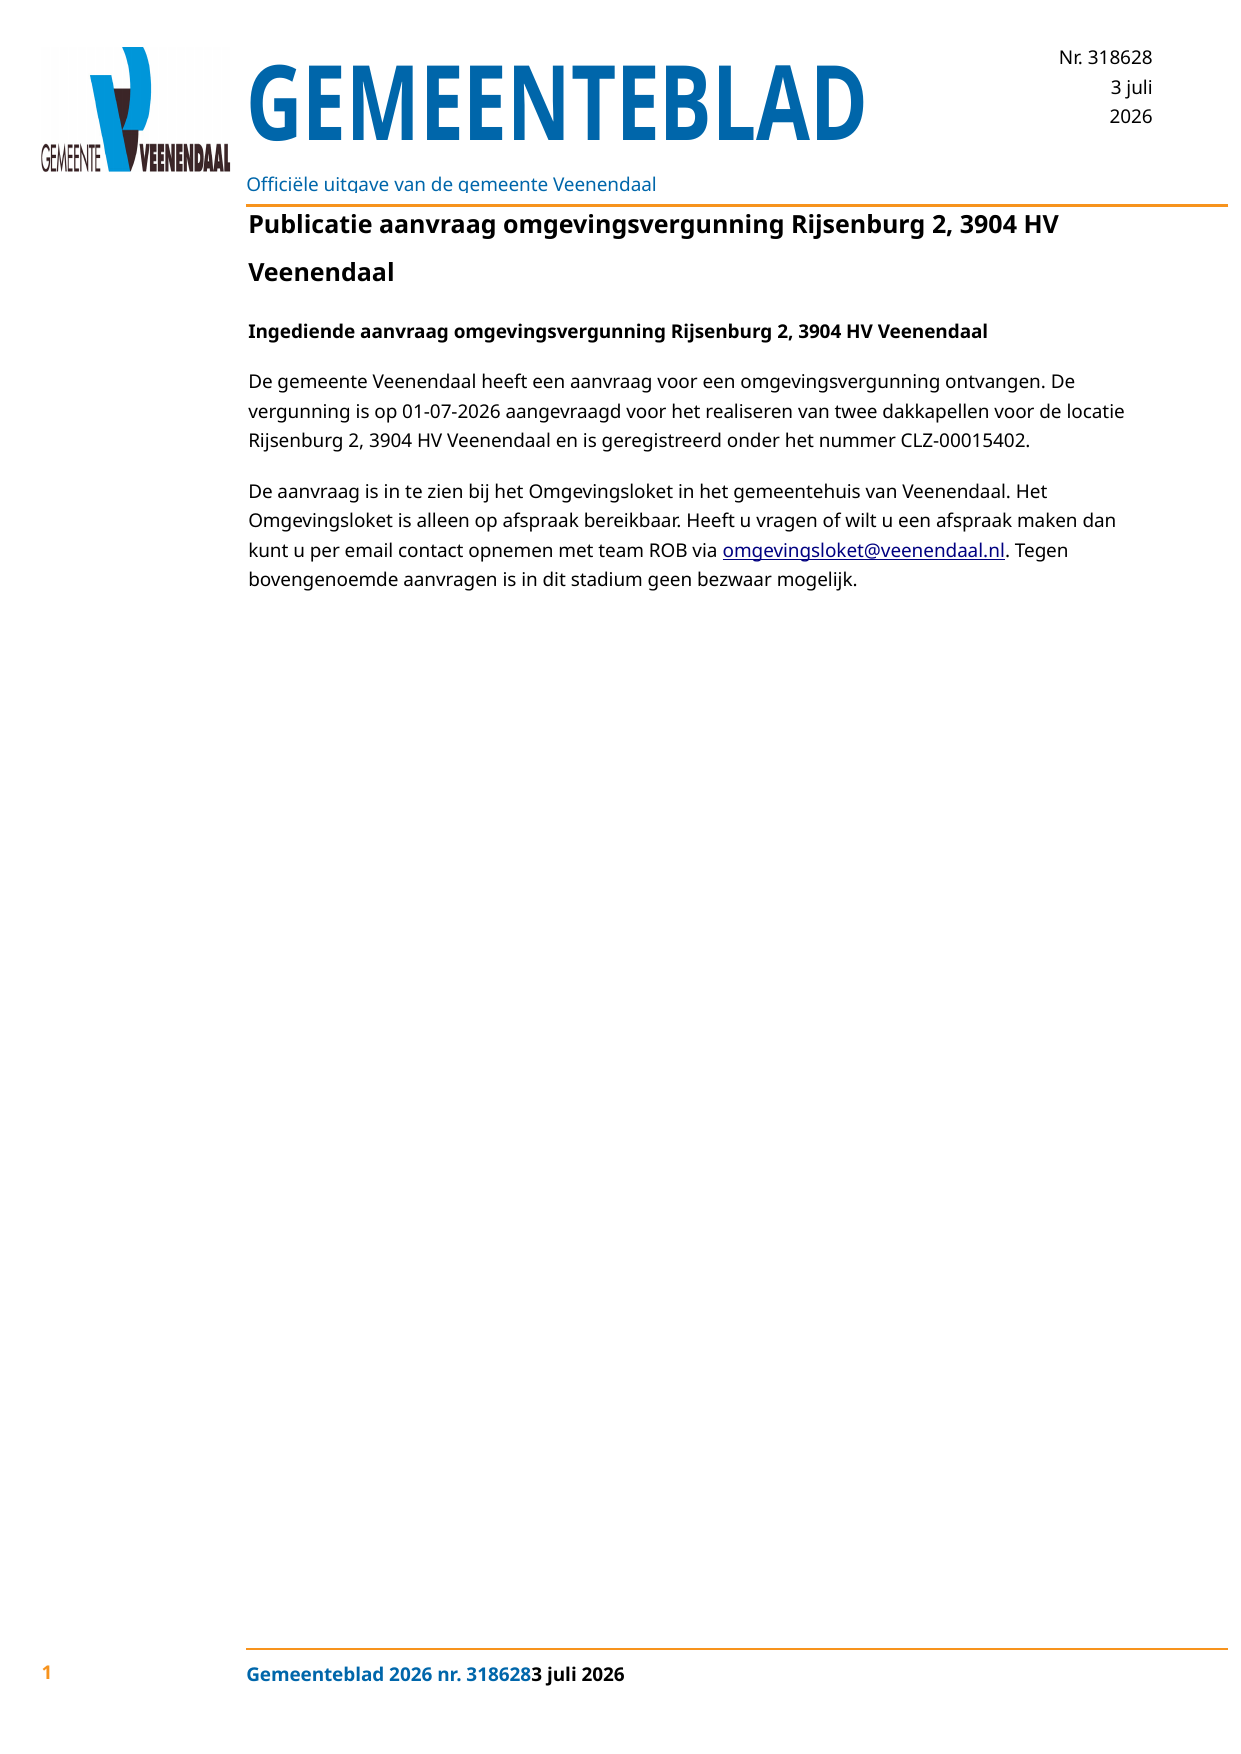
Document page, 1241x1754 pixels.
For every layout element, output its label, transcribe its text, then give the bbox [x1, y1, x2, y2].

text Ingediende aanvraag omgevingsvergunning Rijsenburg 2, 3904 HV Veenendaal [248, 318, 1152, 344]
text De gemeente Veenendaal heeft een aanvraag voor een omgevingsvergunning ontvangen. De vergunning is op 01-07-2026 aangevraagd voor het realiseren van twee dakkapellen voor de locatie Rijsenburg 2, 3904 HV Veenendaal en is geregistreerd onder het nummer CLZ-00015402. [248, 368, 1152, 453]
picture [123, 47, 231, 172]
picture [41, 47, 130, 172]
text De aanvraag is in te zien bij het Omgevingsloket in het gemeentehuis van Veenendaal. Het Omgevingsloket is alleen op afspraak bereikbaar. Heeft u vragen of wilt u een afspraak maken dan kunt u per email contact opnemen met team ROB via omgevingsloket@veenendaal.nl. Tegen bovengenoemde aanvragen is in dit stadium geen bezwaar mogelijk. [248, 478, 1152, 592]
text Publicatie aanvraag omgevingsvergunning Rijsenburg 2, 3904 HV Veenendaal [248, 207, 1152, 288]
